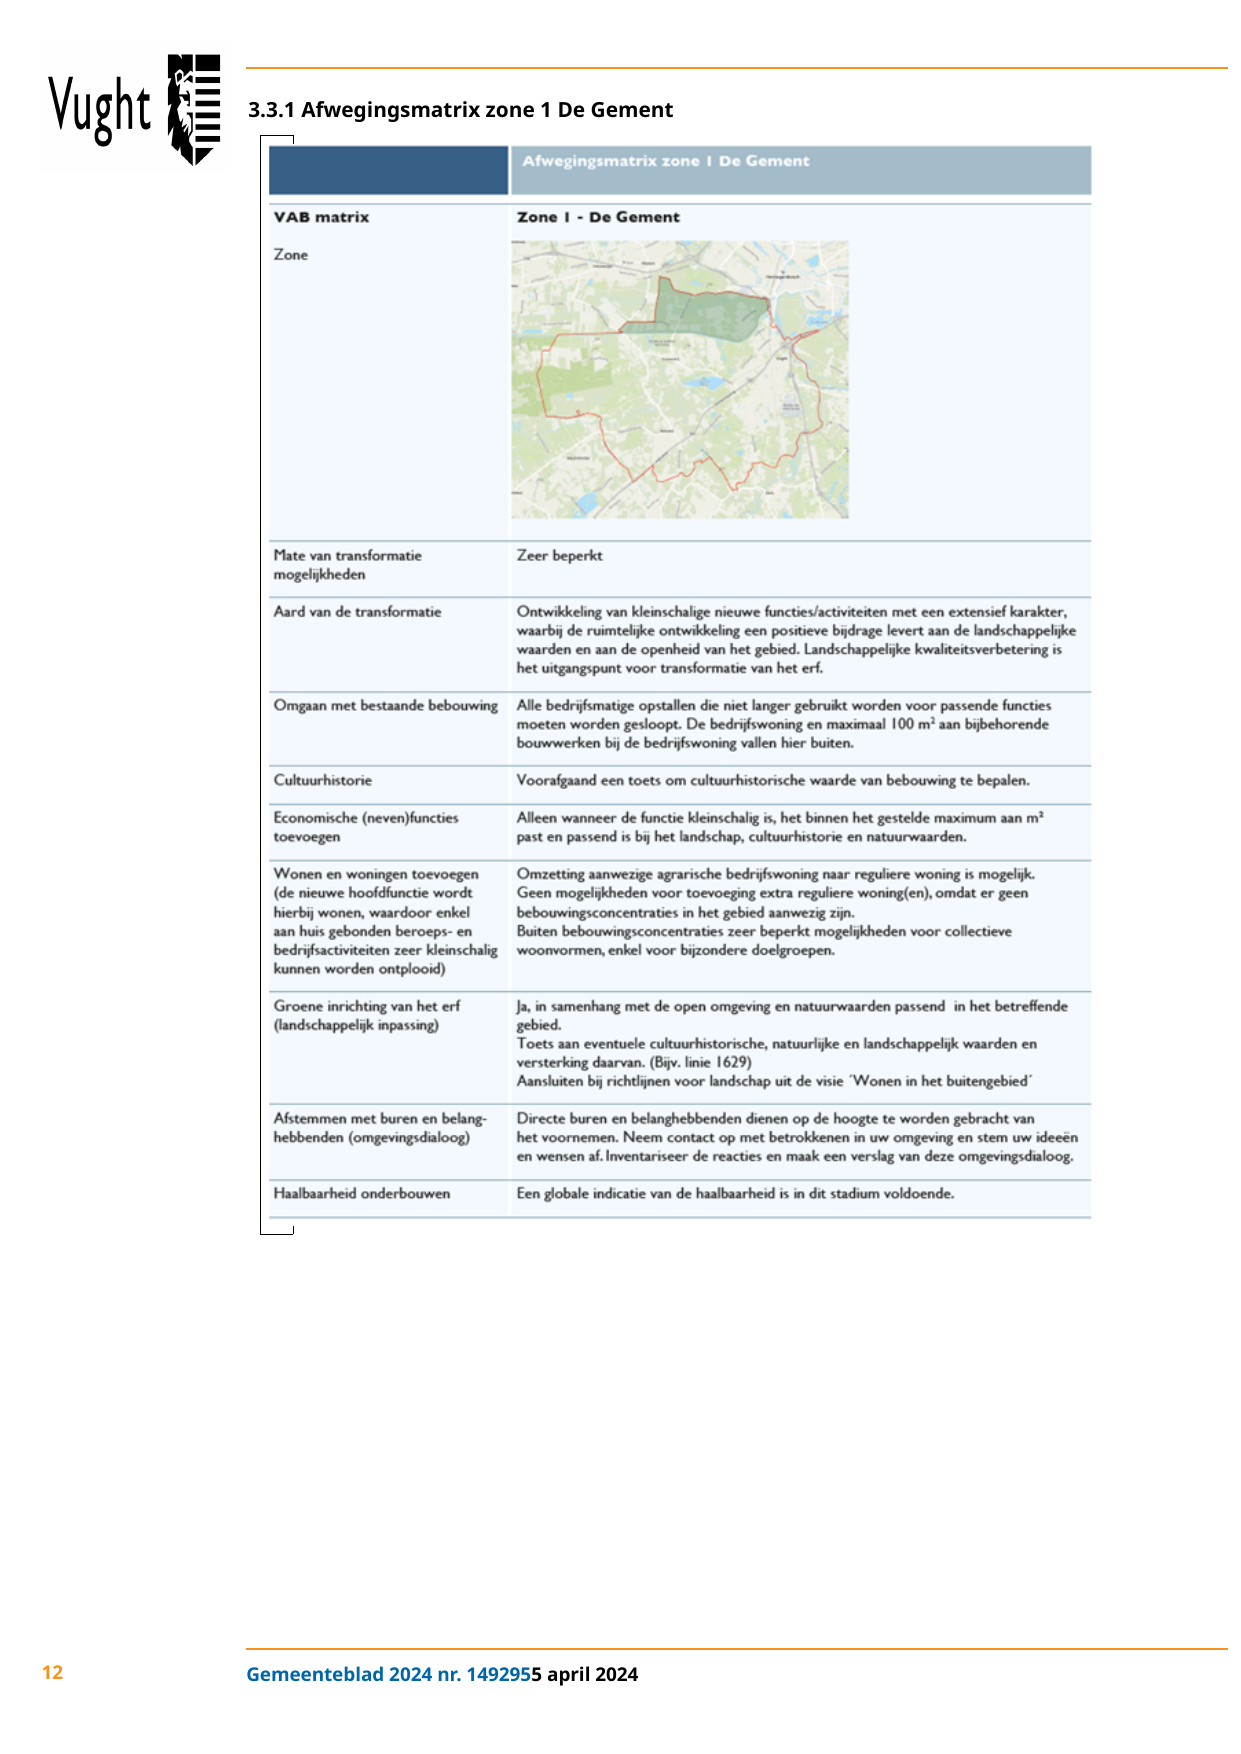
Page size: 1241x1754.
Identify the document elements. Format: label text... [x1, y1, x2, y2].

picture [41, 47, 231, 172]
text 3.3.1 Afwegingsmatrix zone 1 De Gement [248, 95, 1152, 123]
picture [268, 144, 1095, 1226]
